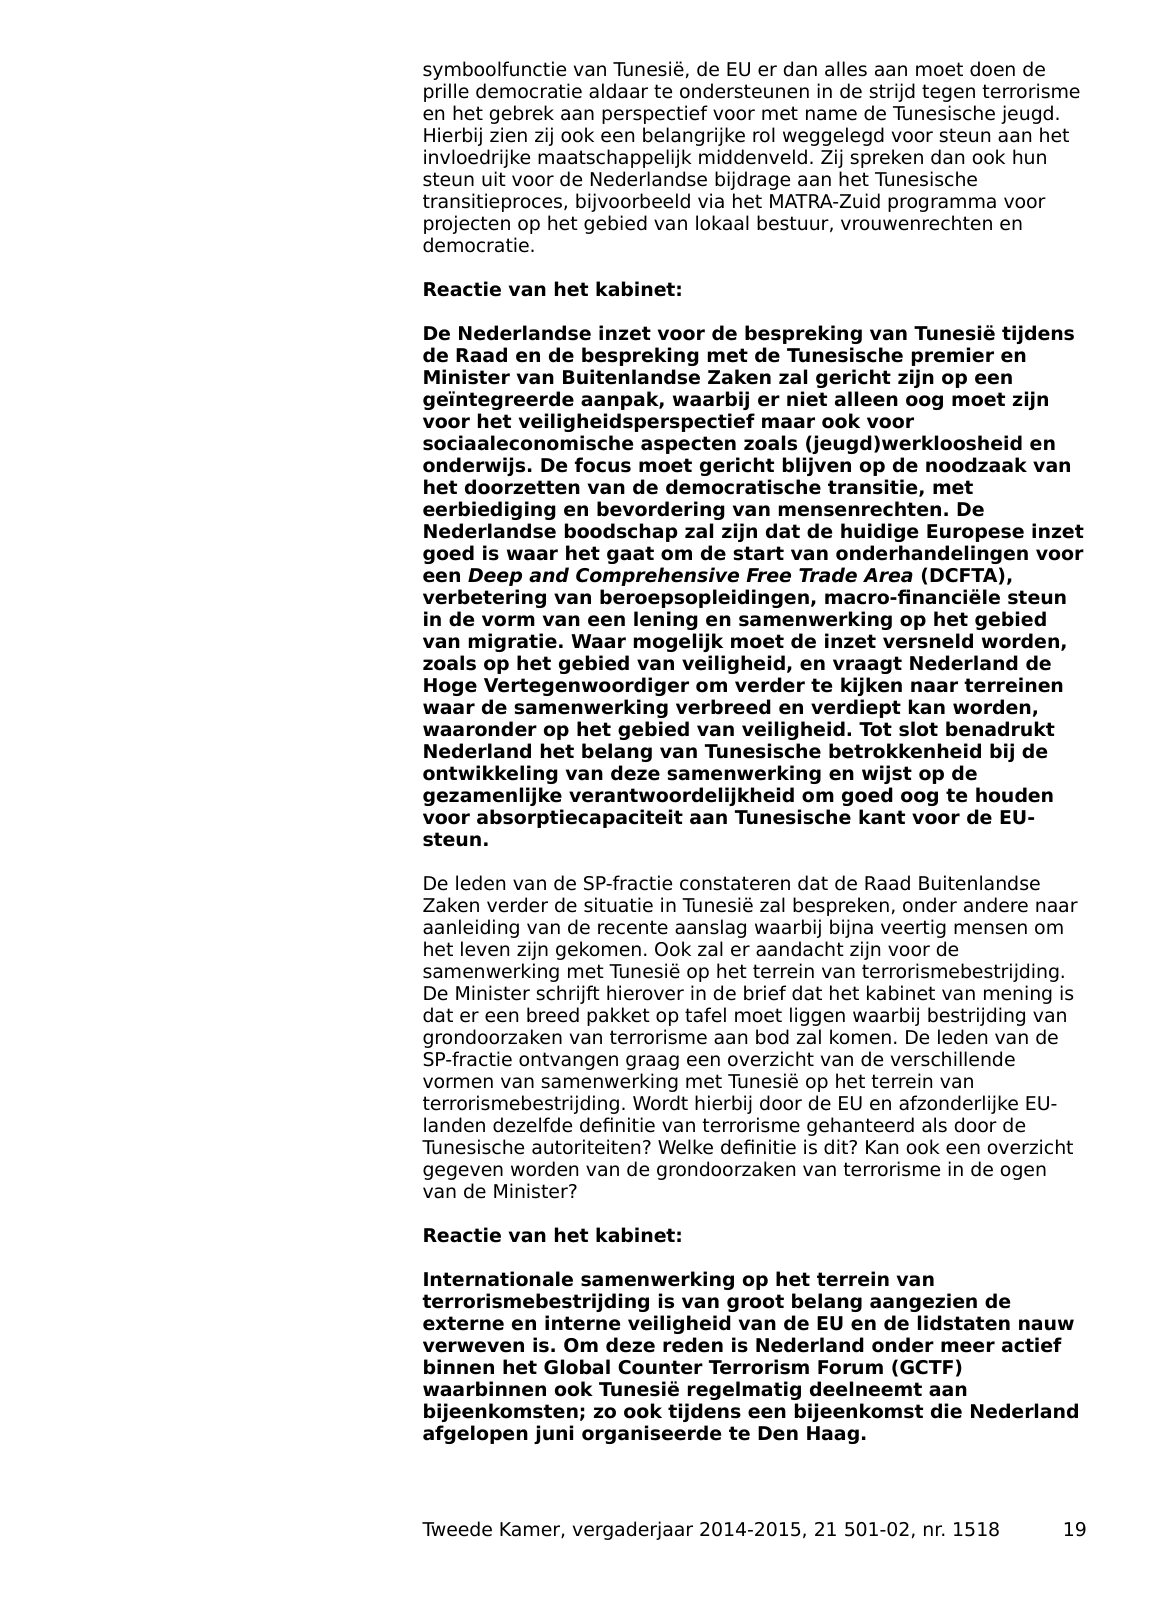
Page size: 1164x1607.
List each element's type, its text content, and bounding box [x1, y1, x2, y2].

subtitle Reactie van het kabinet: [422, 1225, 1087, 1247]
text symboolfunctie van Tunesië, de EU er dan alles aan moet doen de prille democratie aldaar te ondersteunen in de strijd tegen terrorisme en het gebrek aan perspectief voor met name de Tunesische jeugd. Hierbij zien zij ook een belangrijke rol weggelegd voor steun aan het invloedrijke maatschappelijk middenveld. Zij spreken dan ook hun steun uit voor de Nederlandse bijdrage aan het Tunesische transitieproces, bijvoorbeeld via het MATRA-Zuid programma voor projecten op het gebied van lokaal bestuur, vrouwenrechten en democratie. [422, 59, 1087, 257]
text Internationale samenwerking op het terrein van terrorismebestrijding is van groot belang aangezien de externe en interne veiligheid van de EU en de lidstaten nauw verweven is. Om deze reden is Nederland onder meer actief binnen het Global Counter Terrorism Forum (GCTF) waarbinnen ook Tunesië regelmatig deelneemt aan bijeenkomsten; zo ook tijdens een bijeenkomst die Nederland afgelopen juni organiseerde te Den Haag. [422, 1269, 1087, 1445]
text De leden van de SP-fractie constateren dat de Raad Buitenlandse Zaken verder de situatie in Tunesië zal bespreken, onder andere naar aanleiding van de recente aanslag waarbij bijna veertig mensen om het leven zijn gekomen. Ook zal er aandacht zijn voor de samenwerking met Tunesië op het terrein van terrorismebestrijding. De Minister schrijft hierover in de brief dat het kabinet van mening is dat er een breed pakket op tafel moet liggen waarbij bestrijding van grondoorzaken van terrorisme aan bod zal komen. De leden van de SP-fractie ontvangen graag een overzicht van de verschillende vormen van samenwerking met Tunesië op het terrein van terrorismebestrijding. Wordt hierbij door de EU en afzonderlijke EU-landen dezelfde definitie van terrorisme gehanteerd als door de Tunesische autoriteiten? Welke definitie is dit? Kan ook een overzicht gegeven worden van de grondoorzaken van terrorisme in de ogen van de Minister? [422, 873, 1087, 1203]
subtitle Reactie van het kabinet: [422, 279, 1087, 301]
text De Nederlandse inzet voor de bespreking van Tunesië tijdens de Raad en de bespreking met de Tunesische premier en Minister van Buitenlandse Zaken zal gericht zijn op een geïntegreerde aanpak, waarbij er niet alleen oog moet zijn voor het veiligheidsperspectief maar ook voor sociaaleconomische aspecten zoals (jeugd)werkloosheid en onderwijs. De focus moet gericht blijven op de noodzaak van het doorzetten van de democratische transitie, met eerbiediging en bevordering van mensenrechten. De Nederlandse boodschap zal zijn dat de huidige Europese inzet goed is waar het gaat om de start van onderhandelingen voor een Deep and Comprehensive Free Trade Area (DCFTA), verbetering van beroepsopleidingen, macro-financiële steun in de vorm van een lening en samenwerking op het gebied van migratie. Waar mogelijk moet de inzet versneld worden, zoals op het gebied van veiligheid, en vraagt Nederland de Hoge Vertegenwoordiger om verder te kijken naar terreinen waar de samenwerking verbreed en verdiept kan worden, waaronder op het gebied van veiligheid. Tot slot benadrukt Nederland het belang van Tunesische betrokkenheid bij de ontwikkeling van deze samenwerking en wijst op de gezamenlijke verantwoordelijkheid om goed oog te houden voor absorptiecapaciteit aan Tunesische kant voor de EU-steun. [422, 323, 1087, 851]
